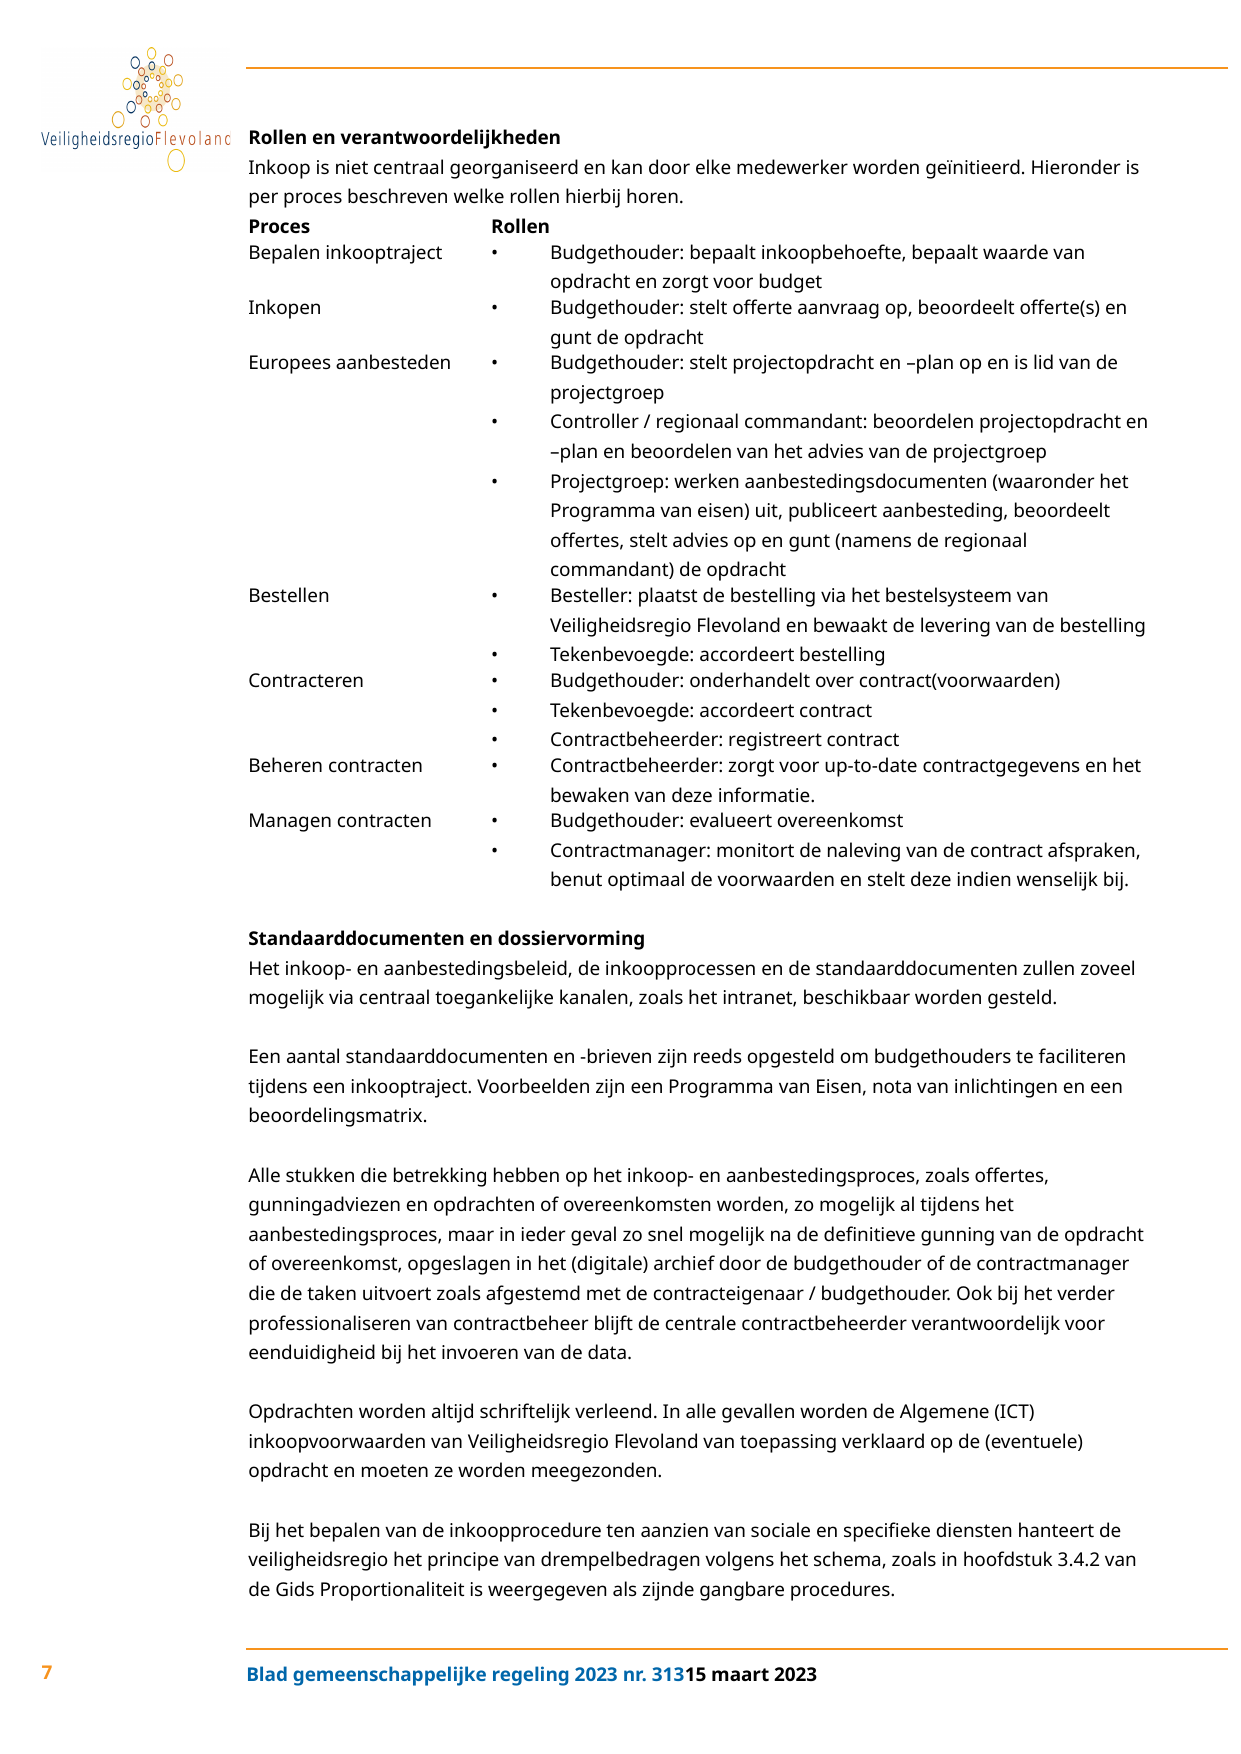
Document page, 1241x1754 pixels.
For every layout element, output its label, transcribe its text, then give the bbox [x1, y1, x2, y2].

table_cell Beheren contracten [248, 752, 491, 807]
text Een aantal standaarddocumenten en -brieven zijn reeds opgesteld om budgethouders te faciliteren tijdens een inkooptraject. Voorbeelden zijn een Programma van Eisen, nota van inlichtingen en een beoordelingsmatrix. [248, 1043, 1152, 1128]
table_cell Budgethouder: evalueert overeenkomst Contractmanager: monitort de naleving van de contract afspraken, benut optimaal de voorwaarden en stelt deze indien wenselijk bij. [491, 808, 1152, 892]
table_cell Managen contracten [248, 808, 491, 892]
table_cell Contracteren [248, 667, 491, 752]
table_cell Contractbeheerder: zorgt voor up-to-date contractgegevens en het bewaken van deze informatie. [491, 752, 1152, 807]
text Alle stukken die betrekking hebben op het inkoop- en aanbestedingsproces, zoals offertes, gunningadviezen en opdrachten of overeenkomsten worden, zo mogelijk al tijdens het aanbestedingsproces, maar in ieder geval zo snel mogelijk na de definitieve gunning van de opdracht of overeenkomst, opgeslagen in het (digitale) archief door de budgethouder of de contractmanager die de taken uitvoert zoals afgestemd met de contracteigenaar / budgethouder. Ook bij het verder professionaliseren van contractbeheer blijft de centrale contractbeheerder verantwoordelijk voor eenduidigheid bij het invoeren van de data. [248, 1162, 1152, 1365]
picture [41, 47, 231, 172]
table_cell Europees aanbesteden [248, 350, 491, 582]
table_cell Bepalen inkooptraject [248, 239, 491, 294]
table_cell Besteller: plaatst de bestelling via het bestelsysteem van Veiligheidsregio Flevoland en bewaakt de levering van de bestelling Tekenbevoegde: accordeert bestelling [491, 583, 1152, 667]
table_cell Inkopen [248, 294, 491, 349]
text Het inkoop- en aanbestedingsbeleid, de inkoopprocessen en de standaarddocumenten zullen zoveel mogelijk via centraal toegankelijke kanalen, zoals het intranet, beschikbaar worden gesteld. [248, 955, 1152, 1010]
text Bij het bepalen van de inkoopprocedure ten aanzien van sociale en specifieke diensten hanteert de veiligheidsregio het principe van drempelbedragen volgens het schema, zoals in hoofdstuk 3.4.2 van de Gids Proportionaliteit is weergegeven als zijnde gangbare procedures. [248, 1517, 1152, 1602]
text Rollen en verantwoordelijkheden [248, 124, 1152, 150]
table_cell Budgethouder: onderhandelt over contract(voorwaarden) Tekenbevoegde: accordeert contract Contractbeheerder: registreert contract [491, 667, 1152, 752]
text Opdrachten worden altijd schriftelijk verleend. In alle gevallen worden de Algemene (ICT) inkoopvoorwaarden van Veiligheidsregio Flevoland van toepassing verklaard op de (eventuele) opdracht en moeten ze worden meegezonden. [248, 1398, 1152, 1483]
table_cell Budgethouder: stelt offerte aanvraag op, beoordeelt offerte(s) en gunt de opdracht [491, 294, 1152, 349]
text Standaarddocumenten en dossiervorming [248, 925, 1152, 951]
table_header Proces [248, 213, 491, 239]
table_header Rollen [491, 213, 1152, 239]
table_cell Budgethouder: bepaalt inkoopbehoefte, bepaalt waarde van opdracht en zorgt voor budget [491, 239, 1152, 294]
table_cell Budgethouder: stelt projectopdracht en –plan op en is lid van de projectgroep Controller / regionaal commandant: beoordelen projectopdracht en –plan en beoordelen van het advies van de projectgroep Projectgroep: werken aanbestedingsdocumenten (waaronder het Programma van eisen) uit, publiceert aanbesteding, beoordeelt offertes, stelt advies op en gunt (namens de regionaal commandant) de opdracht [491, 350, 1152, 582]
text Inkoop is niet centraal georganiseerd en kan door elke medewerker worden geïnitieerd. Hieronder is per proces beschreven welke rollen hierbij horen. [248, 154, 1152, 209]
table_cell Bestellen [248, 583, 491, 667]
